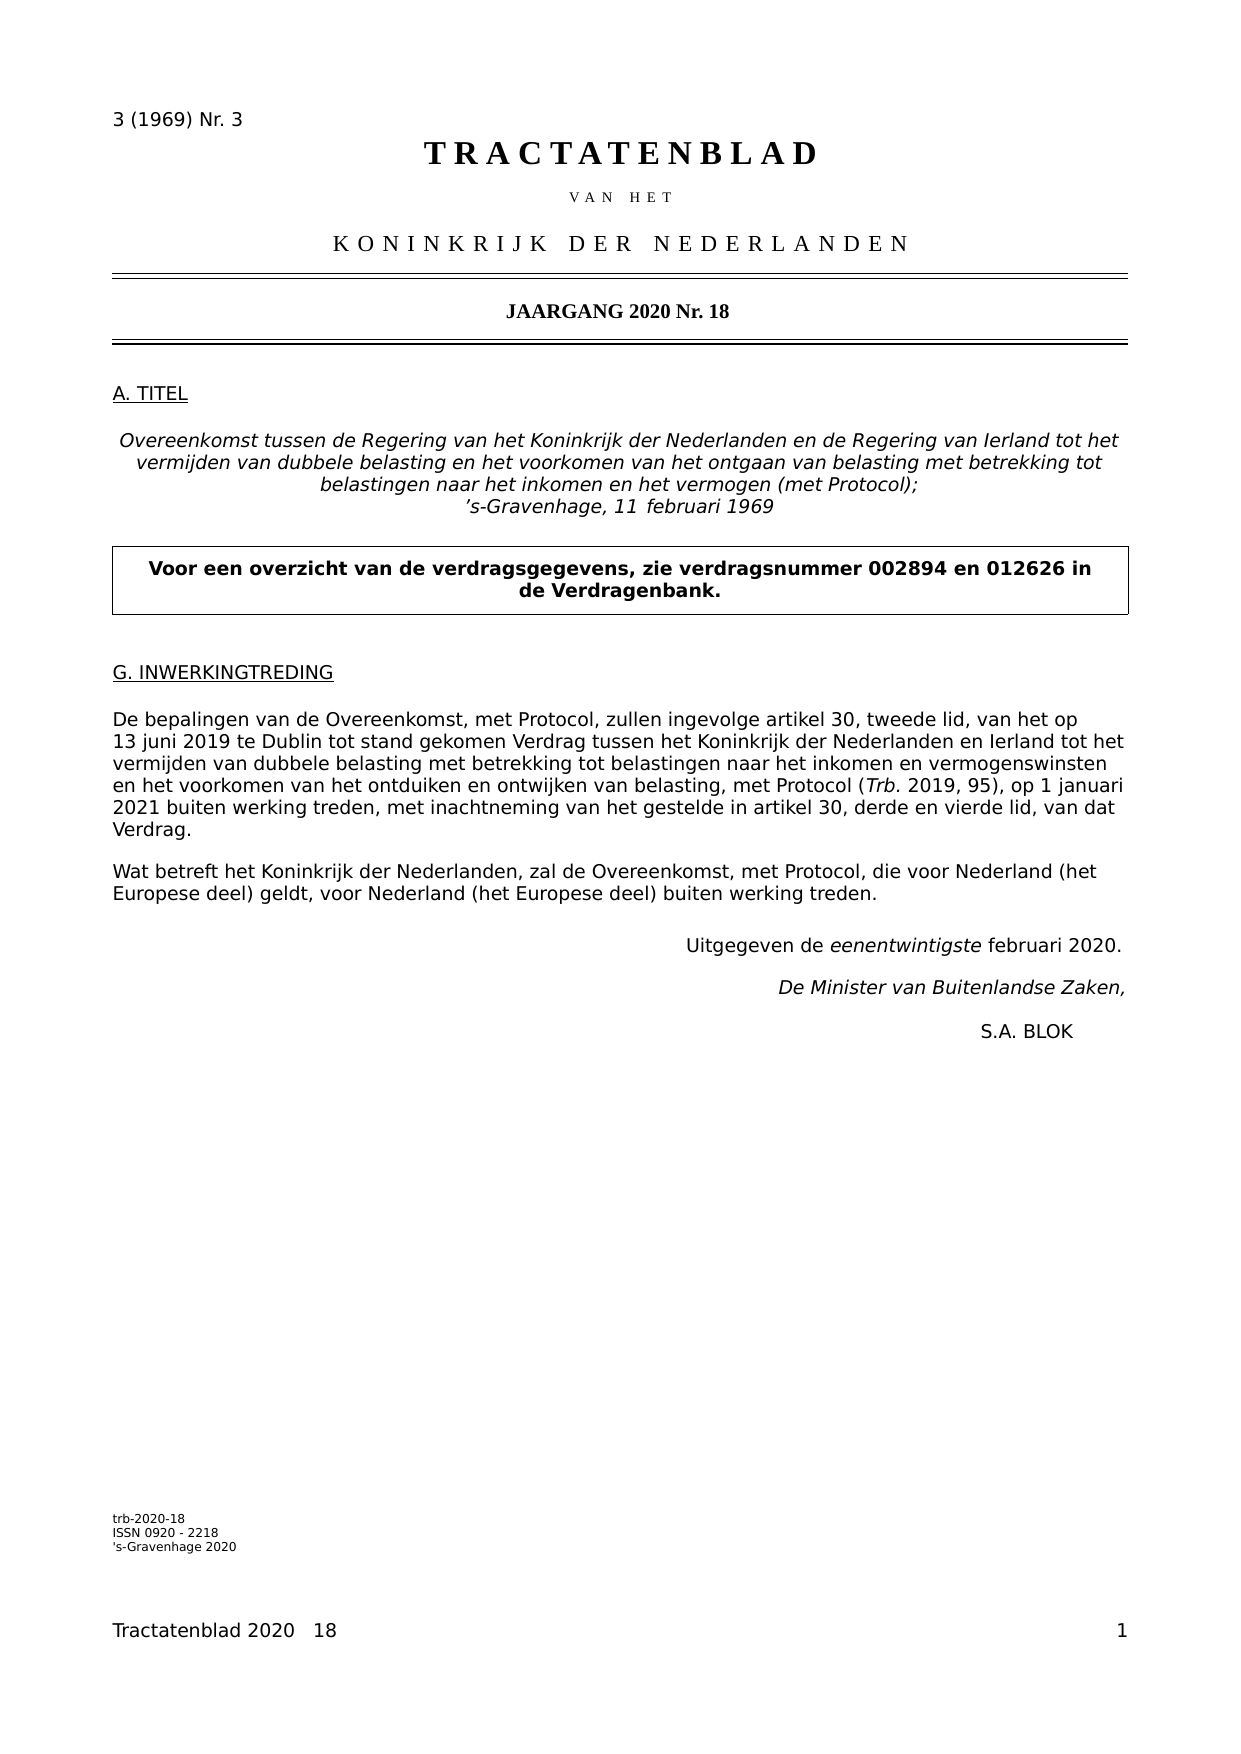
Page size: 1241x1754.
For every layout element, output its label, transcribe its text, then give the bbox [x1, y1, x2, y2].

subtitle G. INWERKINGTREDING [112, 662, 1128, 684]
text KONINKRIJK DER NEDERLANDEN [112, 229, 1128, 256]
text 's-Gravenhage 2020 [112, 1540, 346, 1554]
text VAN HET [112, 189, 1128, 206]
text De bepalingen van de Overeenkomst, met Protocol, zullen ingevolge artikel 30, tweede lid, van het op 13 juni 2019 te Dublin tot stand gekomen Verdrag tussen het Koninkrijk der Nederlanden en Ierland tot het vermijden van dubbele belasting met betrekking tot belastingen naar het inkomen en vermogenswinsten en het voorkomen van het ontduiken en ontwijken van belasting, met Protocol (Trb. 2019, 95), op 1 januari 2021 buiten werking treden, met inachtneming van het gestelde in artikel 30, derde en vierde lid, van dat Verdrag. [112, 709, 1128, 841]
text JAARGANG 2020 Nr. 18 [112, 299, 1128, 323]
text Overeenkomst tussen de Regering van het Koninkrijk der Nederlanden en de Regering van Ierland tot het vermijden van dubbele belasting en het voorkomen van het ontgaan van belasting met betrekking tot belastingen naar het inkomen en het vermogen (met Protocol); [112, 430, 1128, 496]
text 3 (1969) Nr. 3 [112, 109, 1128, 131]
text De Minister van Buitenlandse Zaken, S.A. BLOK [112, 977, 1128, 1043]
text TRACTATENBLAD [112, 133, 1128, 172]
text ’s-Gravenhage, 11 februari 1969 [112, 496, 1128, 518]
text trb-2020-18 [112, 1512, 346, 1526]
text Uitgegeven de eenentwintigste februari 2020. [112, 935, 1128, 957]
text Wat betreft het Koninkrijk der Nederlanden, zal de Overeenkomst, met Protocol, die voor Nederland (het Europese deel) geldt, voor Nederland (het Europese deel) buiten werking treden. [112, 861, 1128, 905]
subtitle A. TITEL [112, 383, 1128, 405]
text ISSN 0920 - 2218 [112, 1526, 346, 1540]
